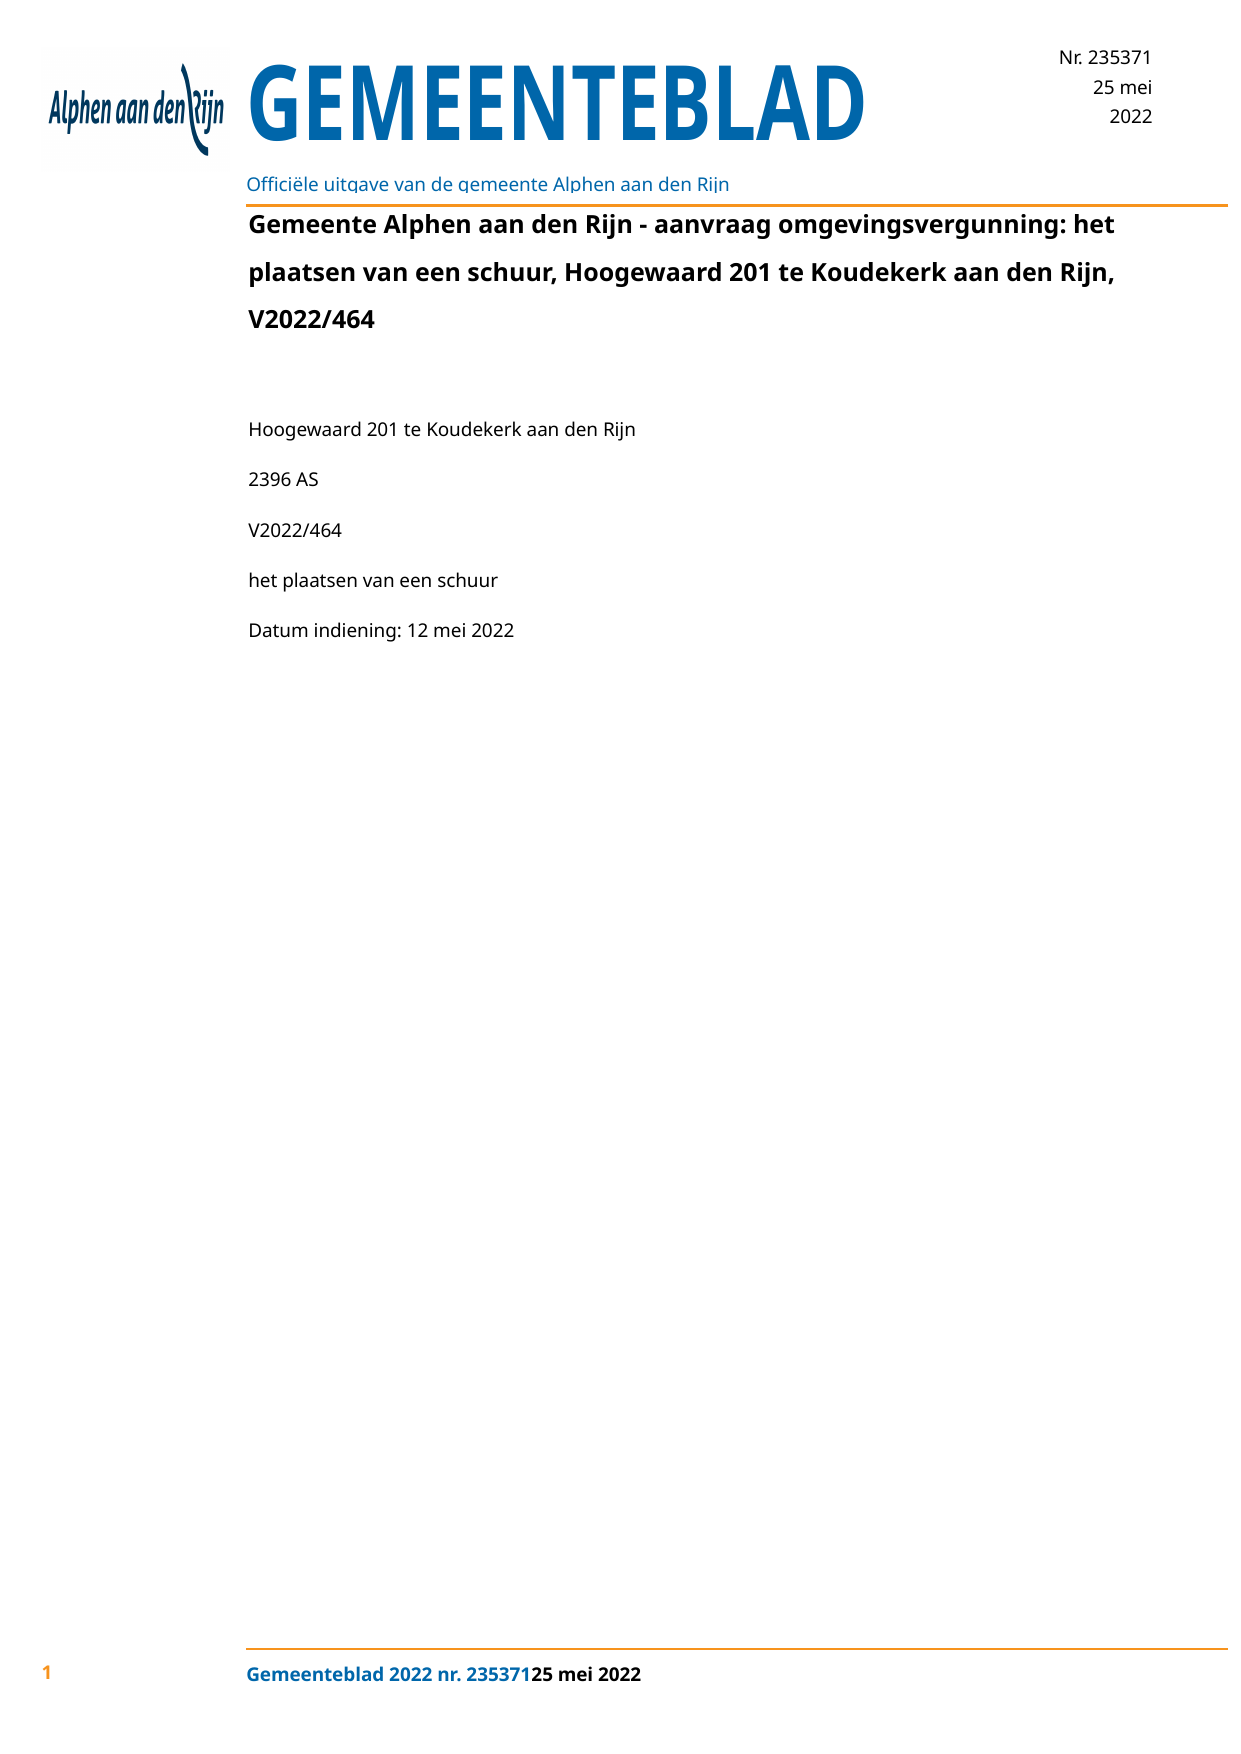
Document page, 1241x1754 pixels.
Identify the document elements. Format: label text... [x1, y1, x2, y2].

text 2396 AS [248, 466, 1152, 492]
text het plaatsen van een schuur [248, 567, 1152, 593]
picture [41, 47, 231, 172]
text Datum indiening: 12 mei 2022 [248, 618, 1152, 643]
text Hoogewaard 201 te Koudekerk aan den Rijn [248, 416, 1152, 442]
text Gemeente Alphen aan den Rijn - aanvraag omgevingsvergunning: het plaatsen van een schuur, Hoogewaard 201 te Koudekerk aan den Rijn, V2022/464 [248, 207, 1152, 336]
text V2022/464 [248, 517, 1152, 542]
